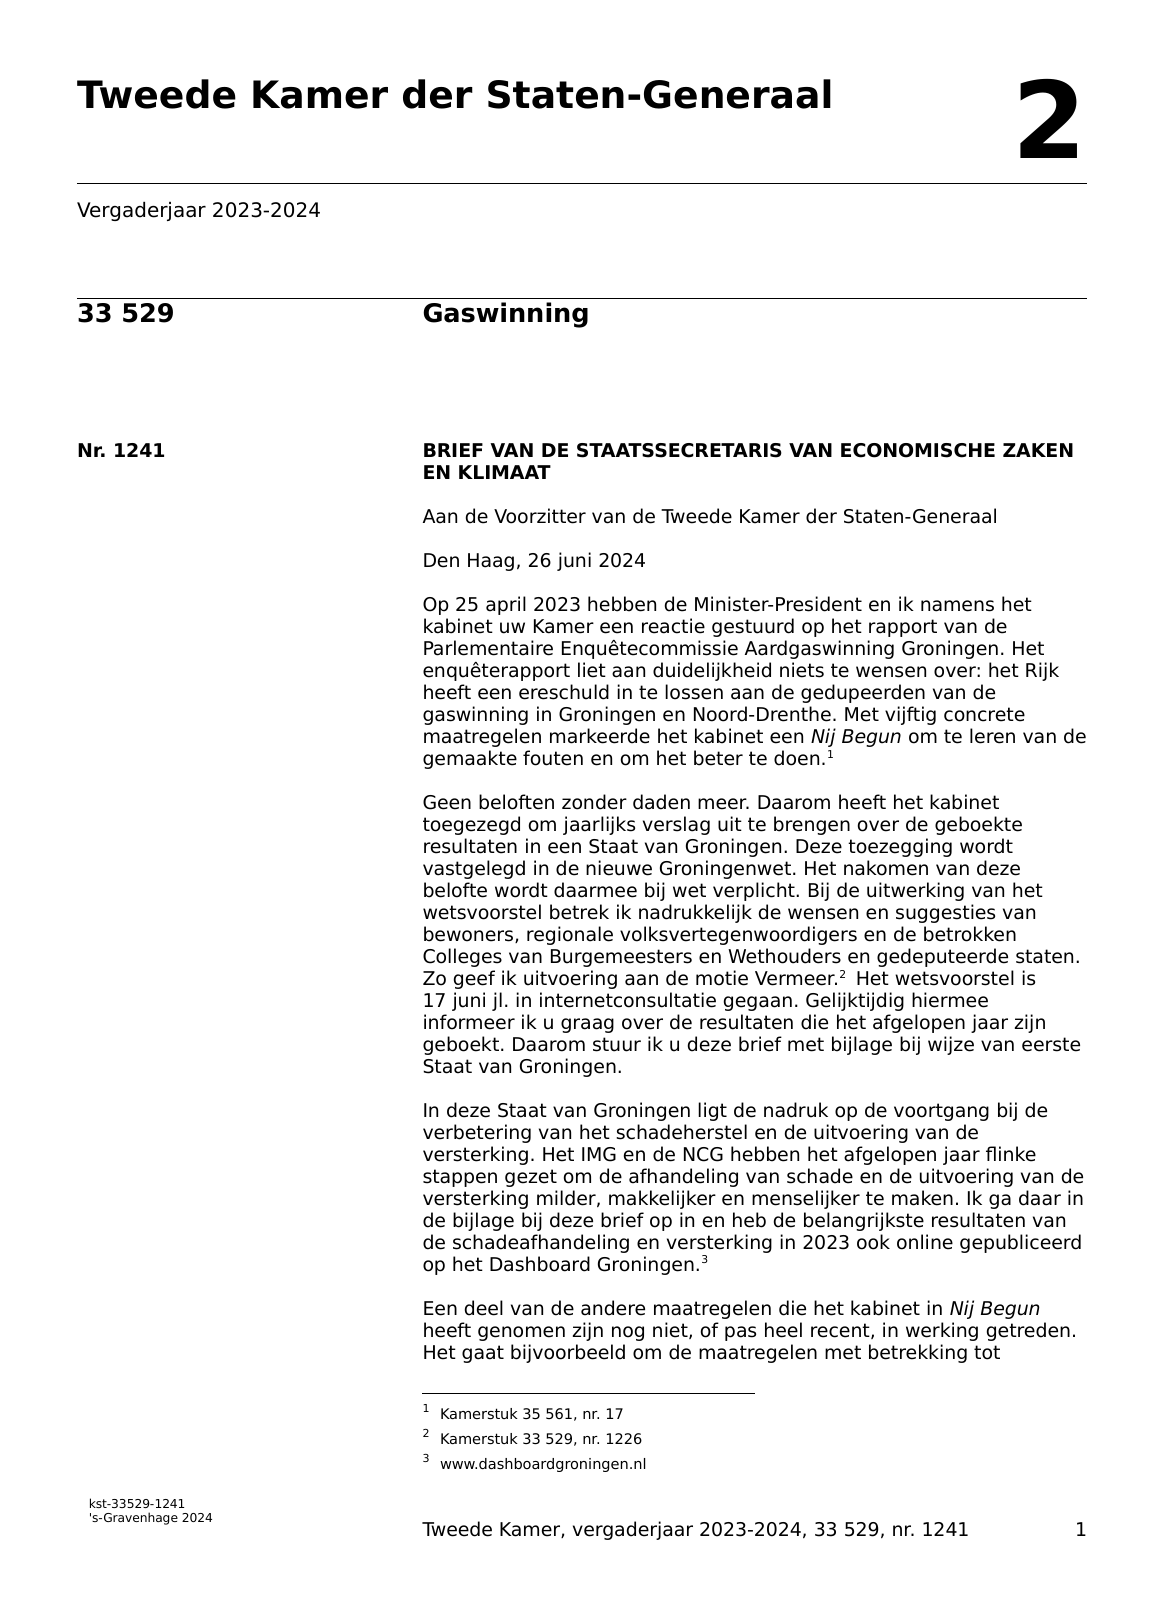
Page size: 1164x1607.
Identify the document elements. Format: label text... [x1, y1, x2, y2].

text Een deel van de andere maatregelen die het kabinet in Nij Begun heeft genomen zijn nog niet, of pas heel recent, in werking getreden. Het gaat bijvoorbeeld om de maatregelen met betrekking tot [422, 1298, 1087, 1364]
subtitle 33 529 Gaswinning [77, 299, 1087, 329]
text Op 25 april 2023 hebben de Minister-President en ik namens het kabinet uw Kamer een reactie gestuurd op het rapport van de Parlementaire Enquêtecommissie Aardgaswinning Groningen. Het enquêterapport liet aan duidelijkheid niets te wensen over: het Rijk heeft een ereschuld in te lossen aan de gedupeerden van de gaswinning in Groningen en Noord-Drenthe. Met vijftig concrete maatregelen markeerde het kabinet een Nij Begun om te leren van de gemaakte fouten en om het beter te doen. [422, 594, 1087, 770]
text In deze Staat van Groningen ligt de nadruk op de voortgang bij de verbetering van het schadeherstel en de uitvoering van de versterking. Het IMG en de NCG hebben het afgelopen jaar flinke stappen gezet om de afhandeling van schade en de uitvoering van de versterking milder, makkelijker en menselijker te maken. Ik ga daar in de bijlage bij deze brief op in en heb de belangrijkste resultaten van de schadeafhandeling en versterking in 2023 ook online gepubliceerd op het Dashboard Groningen. [422, 1100, 1087, 1276]
text Geen beloften zonder daden meer. Daarom heeft het kabinet toegezegd om jaarlijks verslag uit te brengen over de geboekte resultaten in een Staat van Groningen. Deze toezegging wordt vastgelegd in de nieuwe Groningenwet. Het nakomen van deze belofte wordt daarmee bij wet verplicht. Bij de uitwerking van het wetsvoorstel betrek ik nadrukkelijk de wensen en suggesties van bewoners, regionale volksvertegenwoordigers en de betrokken Colleges van Burgemeesters en Wethouders en gedeputeerde staten. Zo geef ik uitvoering aan de motie Vermeer. Het wetsvoorstel is 17 juni jl. in internetconsultatie gegaan. Gelijktijdig hiermee informeer ik u graag over de resultaten die het afgelopen jaar zijn geboekt. Daarom stuur ik u deze brief met bijlage bij wijze van eerste Staat van Groningen. [422, 792, 1087, 1078]
text Den Haag, 26 juni 2024 [422, 550, 1087, 572]
table_header 2 [886, 59, 1087, 183]
text 's-Gravenhage 2024 [88, 1511, 323, 1525]
text kst-33529-1241 [88, 1497, 323, 1511]
subtitle Nr. 1241 BRIEF VAN DE STAATSSECRETARIS VAN ECONOMISCHE ZAKEN EN KLIMAAT [77, 440, 1087, 484]
text Kamerstuk 35 561, nr. 17 [422, 1402, 1087, 1424]
text Kamerstuk 33 529, nr. 1226 [422, 1427, 1087, 1449]
table_header Tweede Kamer der Staten-Generaal [77, 59, 886, 183]
table_cell Vergaderjaar 2023-2024 [77, 184, 1087, 298]
text Aan de Voorzitter van de Tweede Kamer der Staten-Generaal [422, 506, 1087, 528]
text www.dashboardgroningen.nl [422, 1452, 1087, 1474]
